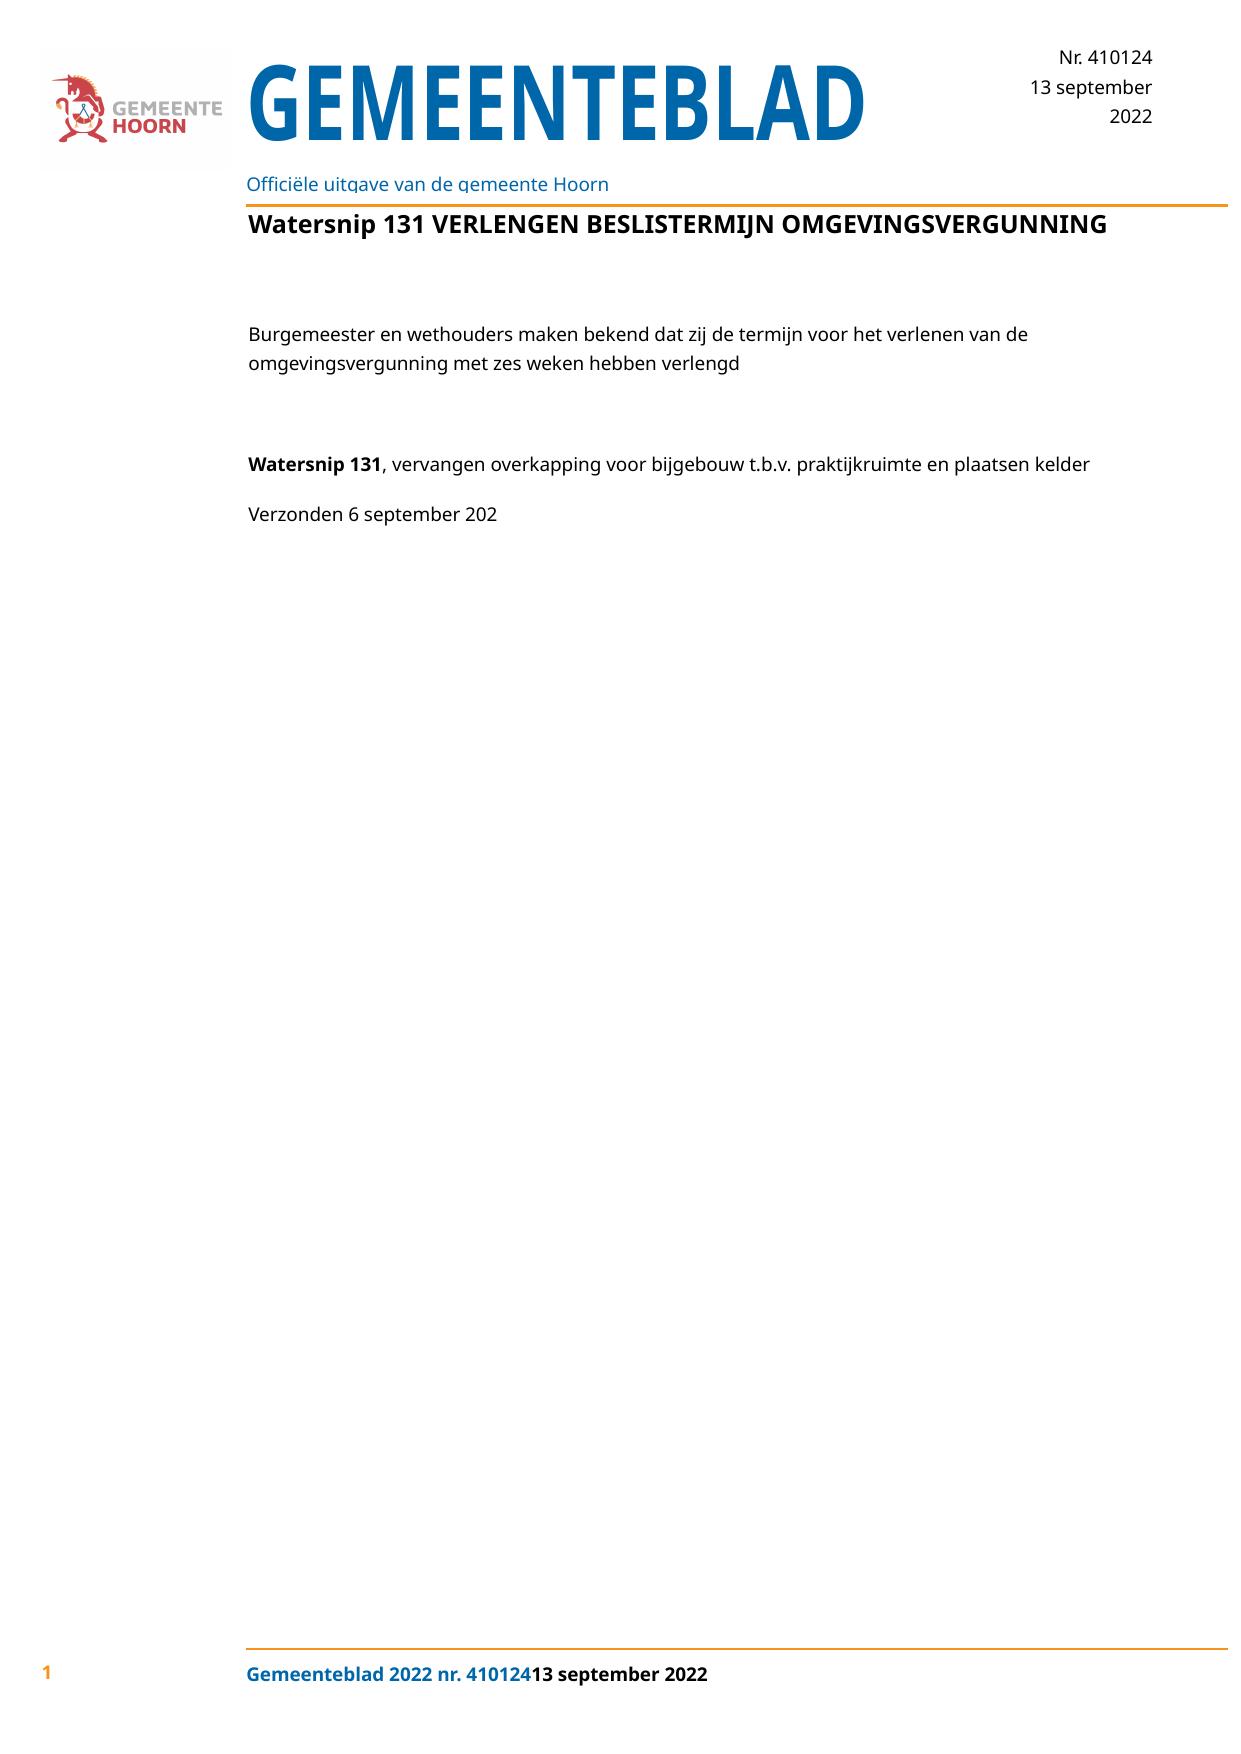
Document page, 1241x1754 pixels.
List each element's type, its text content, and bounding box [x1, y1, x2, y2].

text Watersnip 131, vervangen overkapping voor bijgebouw t.b.v. praktijkruimte en plaatsen kelder [248, 451, 1152, 477]
text Watersnip 131 VERLENGEN BESLISTERMIJN OMGEVINGSVERGUNNING [248, 207, 1152, 241]
picture [41, 47, 231, 172]
text Burgemeester en wethouders maken bekend dat zij de termijn voor het verlenen van de omgevingsvergunning met zes weken hebben verlengd [248, 321, 1152, 376]
text Verzonden 6 september 202 [248, 502, 1152, 527]
